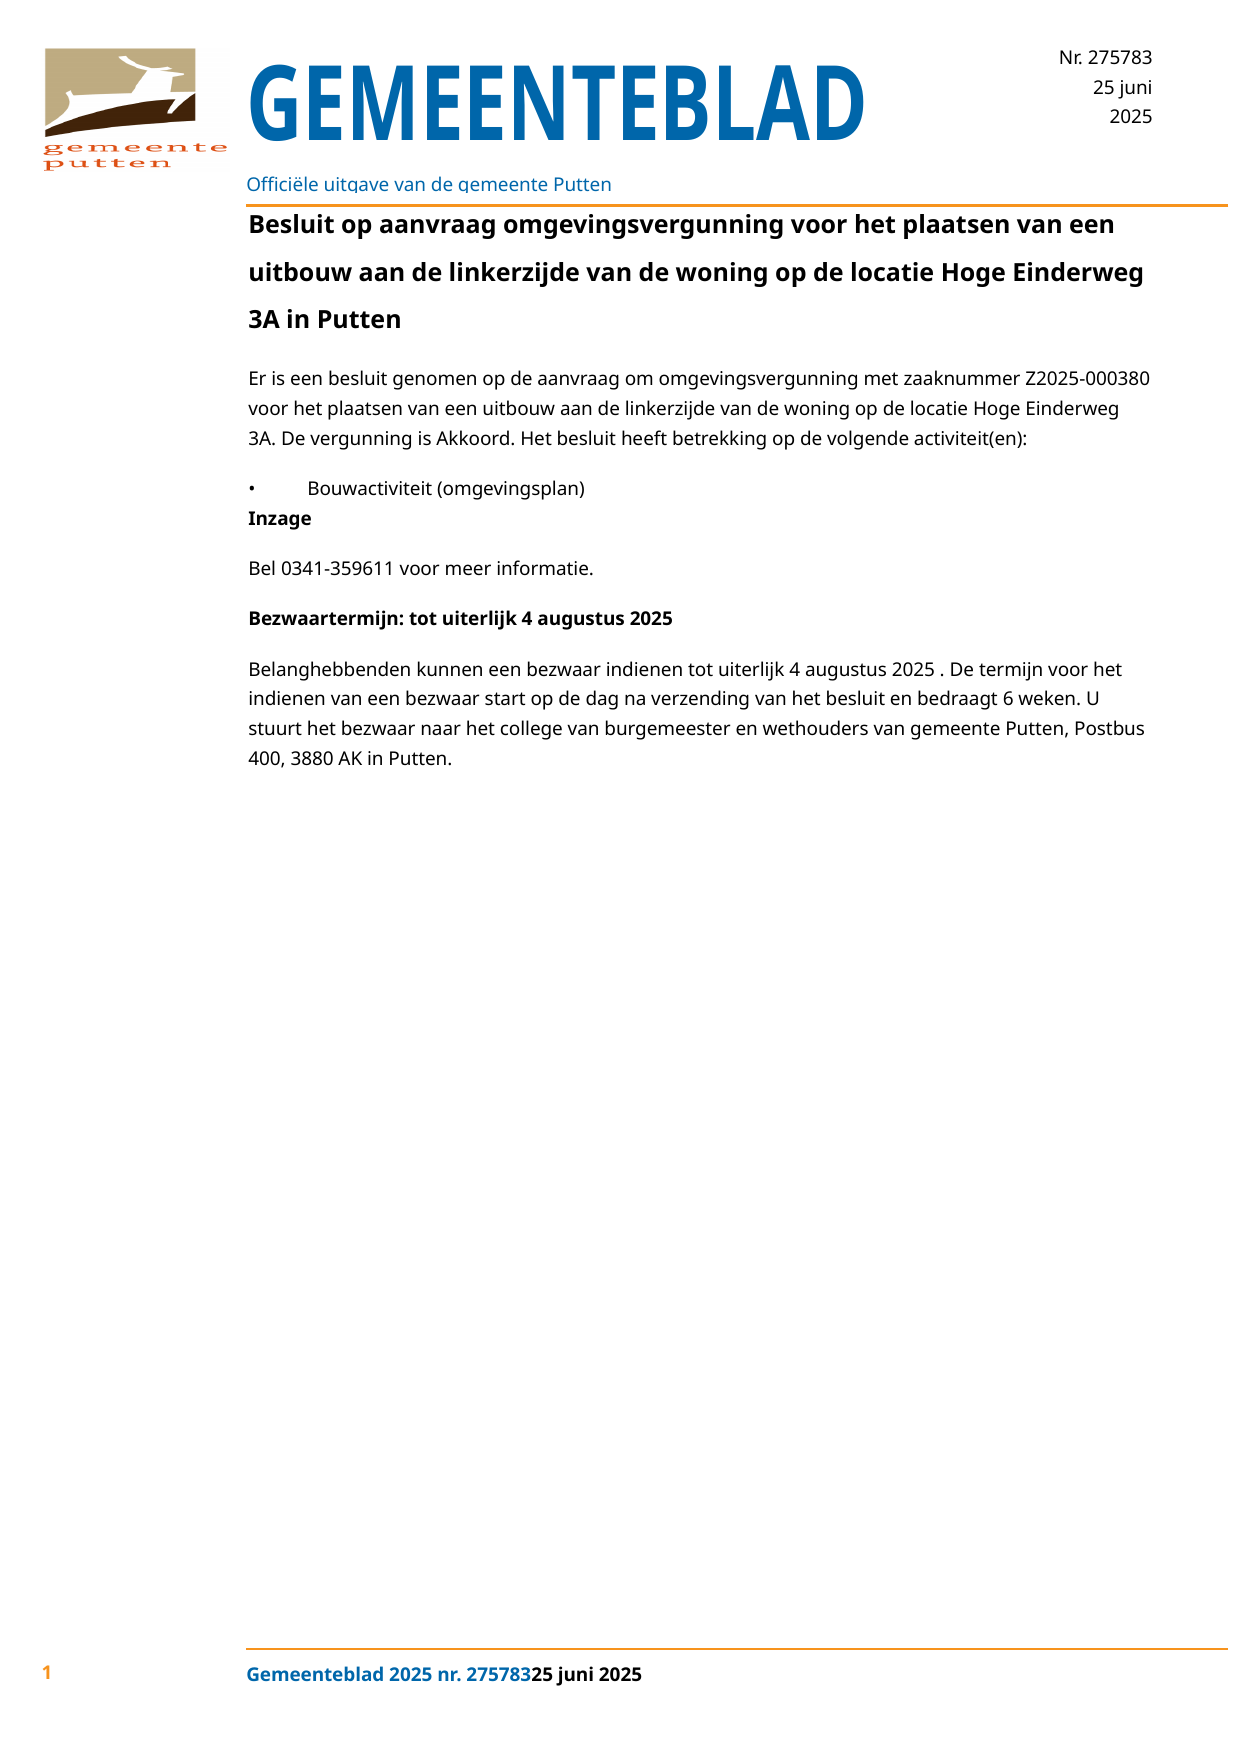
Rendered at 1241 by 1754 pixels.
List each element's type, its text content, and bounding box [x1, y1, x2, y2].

picture [41, 47, 231, 172]
text Besluit op aanvraag omgevingsvergunning voor het plaatsen van een uitbouw aan de linkerzijde van de woning op de locatie Hoge Einderweg 3A in Putten [248, 207, 1152, 336]
list Bouwactiviteit (omgevingsplan) [248, 475, 1152, 501]
text Bel 0341-359611 voor meer informatie. [248, 555, 1152, 581]
text Er is een besluit genomen op de aanvraag om omgevingsvergunning met zaaknummer Z2025-000380 voor het plaatsen van een uitbouw aan de linkerzijde van de woning op de locatie Hoge Einderweg 3A. De vergunning is Akkoord. Het besluit heeft betrekking op de volgende activiteit(en): [248, 366, 1152, 450]
text Inzage [248, 505, 1152, 530]
text Belanghebbenden kunnen een bezwaar indienen tot uiterlijk 4 augustus 2025 . De termijn voor het indienen van een bezwaar start op de dag na verzending van het besluit en bedraagt 6 weken. U stuurt het bezwaar naar het college van burgemeester en wethouders van gemeente Putten, Postbus 400, 3880 AK in Putten. [248, 656, 1152, 770]
text Bezwaartermijn: tot uiterlijk 4 augustus 2025 [248, 606, 1152, 631]
